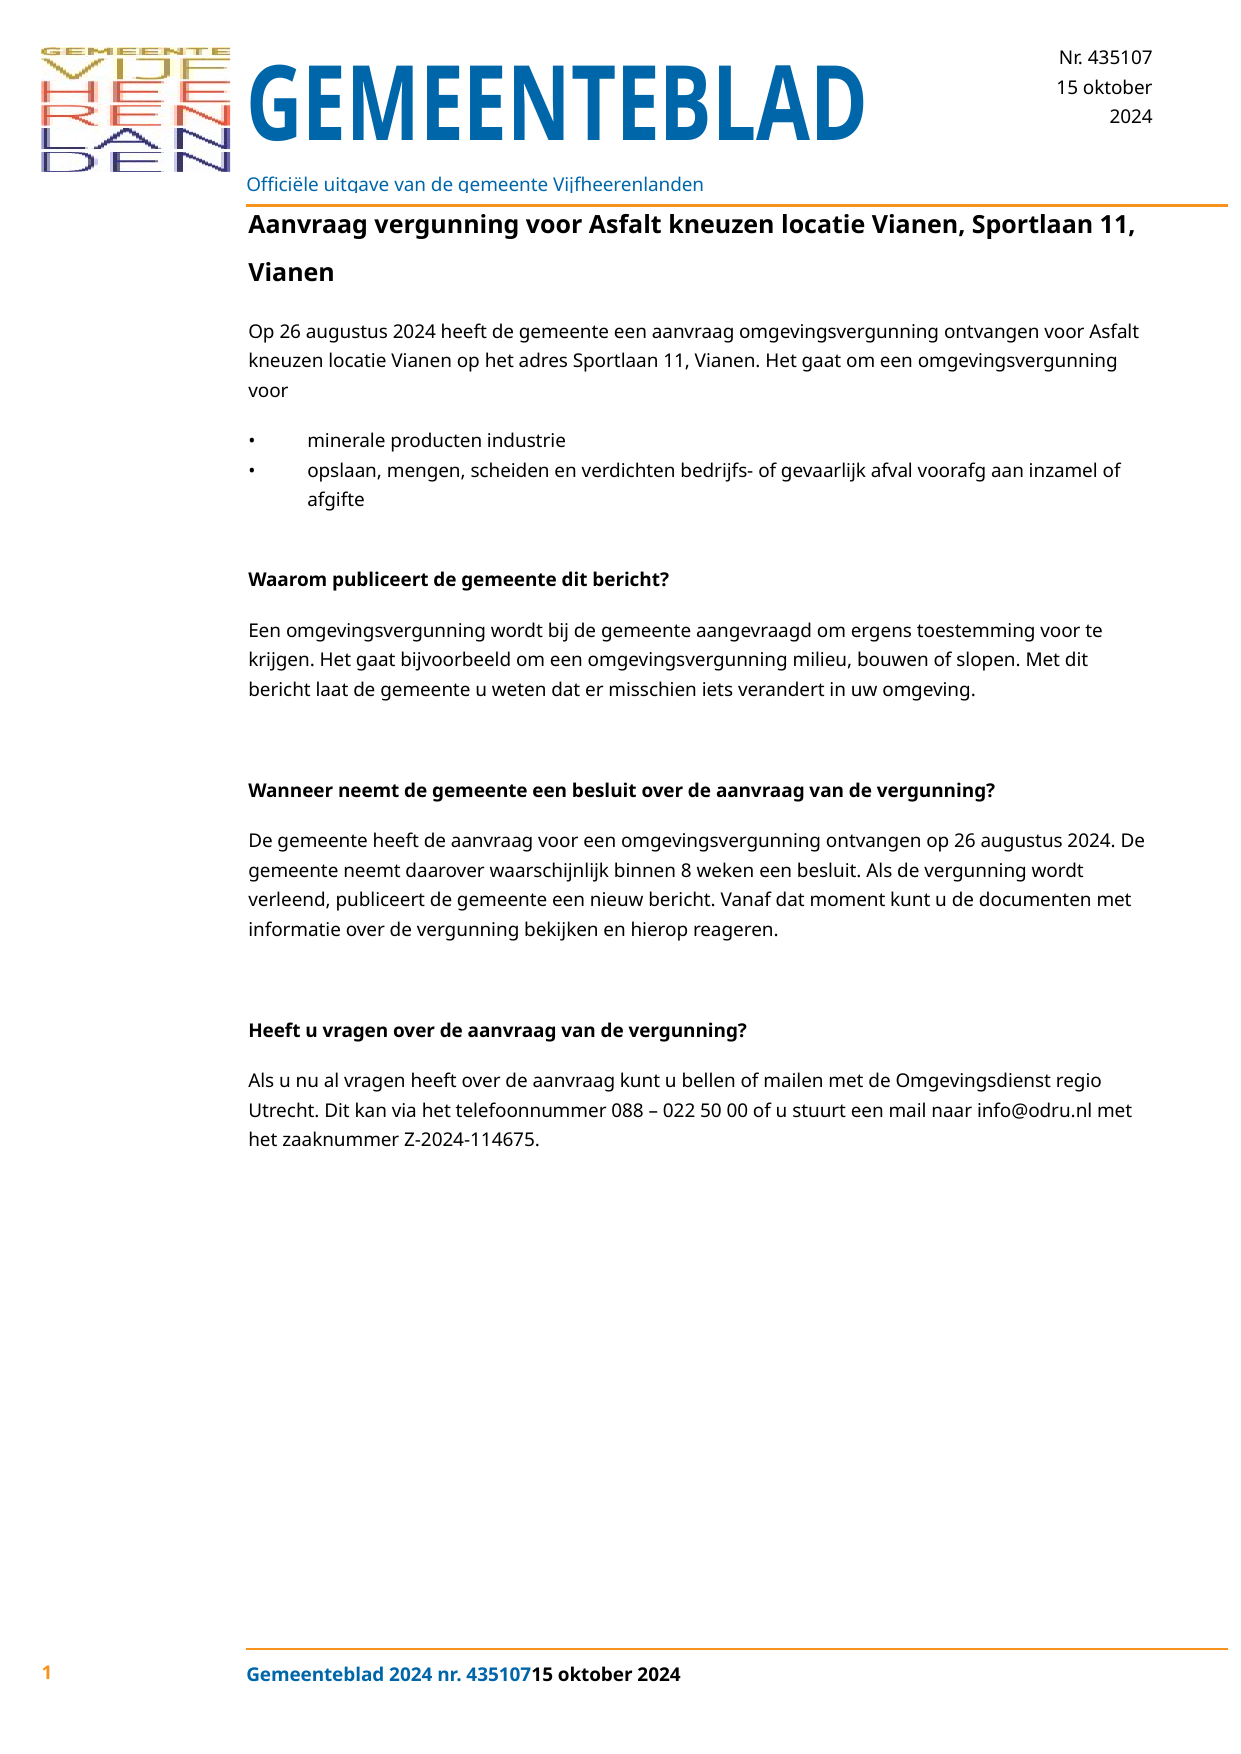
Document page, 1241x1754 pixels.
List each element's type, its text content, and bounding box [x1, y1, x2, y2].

text Heeft u vragen over de aanvraag van de vergunning? [248, 1017, 1152, 1043]
text Als u nu al vragen heeft over de aanvraag kunt u bellen of mailen met de Omgevingsdienst regio Utrecht. Dit kan via het telefoonnummer 088 – 022 50 00 of u stuurt een mail naar info@odru.nl met het zaaknummer Z-2024-114675. [248, 1067, 1152, 1152]
text Aanvraag vergunning voor Asfalt kneuzen locatie Vianen, Sportlaan 11, Vianen [248, 207, 1152, 288]
text Op 26 augustus 2024 heeft de gemeente een aanvraag omgevingsvergunning ontvangen voor Asfalt kneuzen locatie Vianen op het adres Sportlaan 11, Vianen. Het gaat om een omgevingsvergunning voor [248, 318, 1152, 403]
text Waarom publiceert de gemeente dit bericht? [248, 567, 1152, 592]
list opslaan, mengen, scheiden en verdichten bedrijfs- of gevaarlijk afval voorafg aan inzamel of afgifte [248, 457, 1152, 512]
text Wanneer neemt de gemeente een besluit over de aanvraag van de vergunning? [248, 777, 1152, 803]
text De gemeente heeft de aanvraag voor een omgevingsvergunning ontvangen op 26 augustus 2024. De gemeente neemt daarover waarschijnlijk binnen 8 weken een besluit. Als de vergunning wordt verleend, publiceert de gemeente een nieuw bericht. Vanaf dat moment kunt u de documenten met informatie over de vergunning bekijken en hierop reageren. [248, 827, 1152, 942]
text Een omgevingsvergunning wordt bij de gemeente aangevraagd om ergens toestemming voor te krijgen. Het gaat bijvoorbeeld om een omgevingsvergunning milieu, bouwen of slopen. Met dit bericht laat de gemeente u weten dat er misschien iets verandert in uw omgeving. [248, 617, 1152, 702]
list minerale producten industrie [248, 427, 1152, 453]
picture [41, 47, 231, 172]
